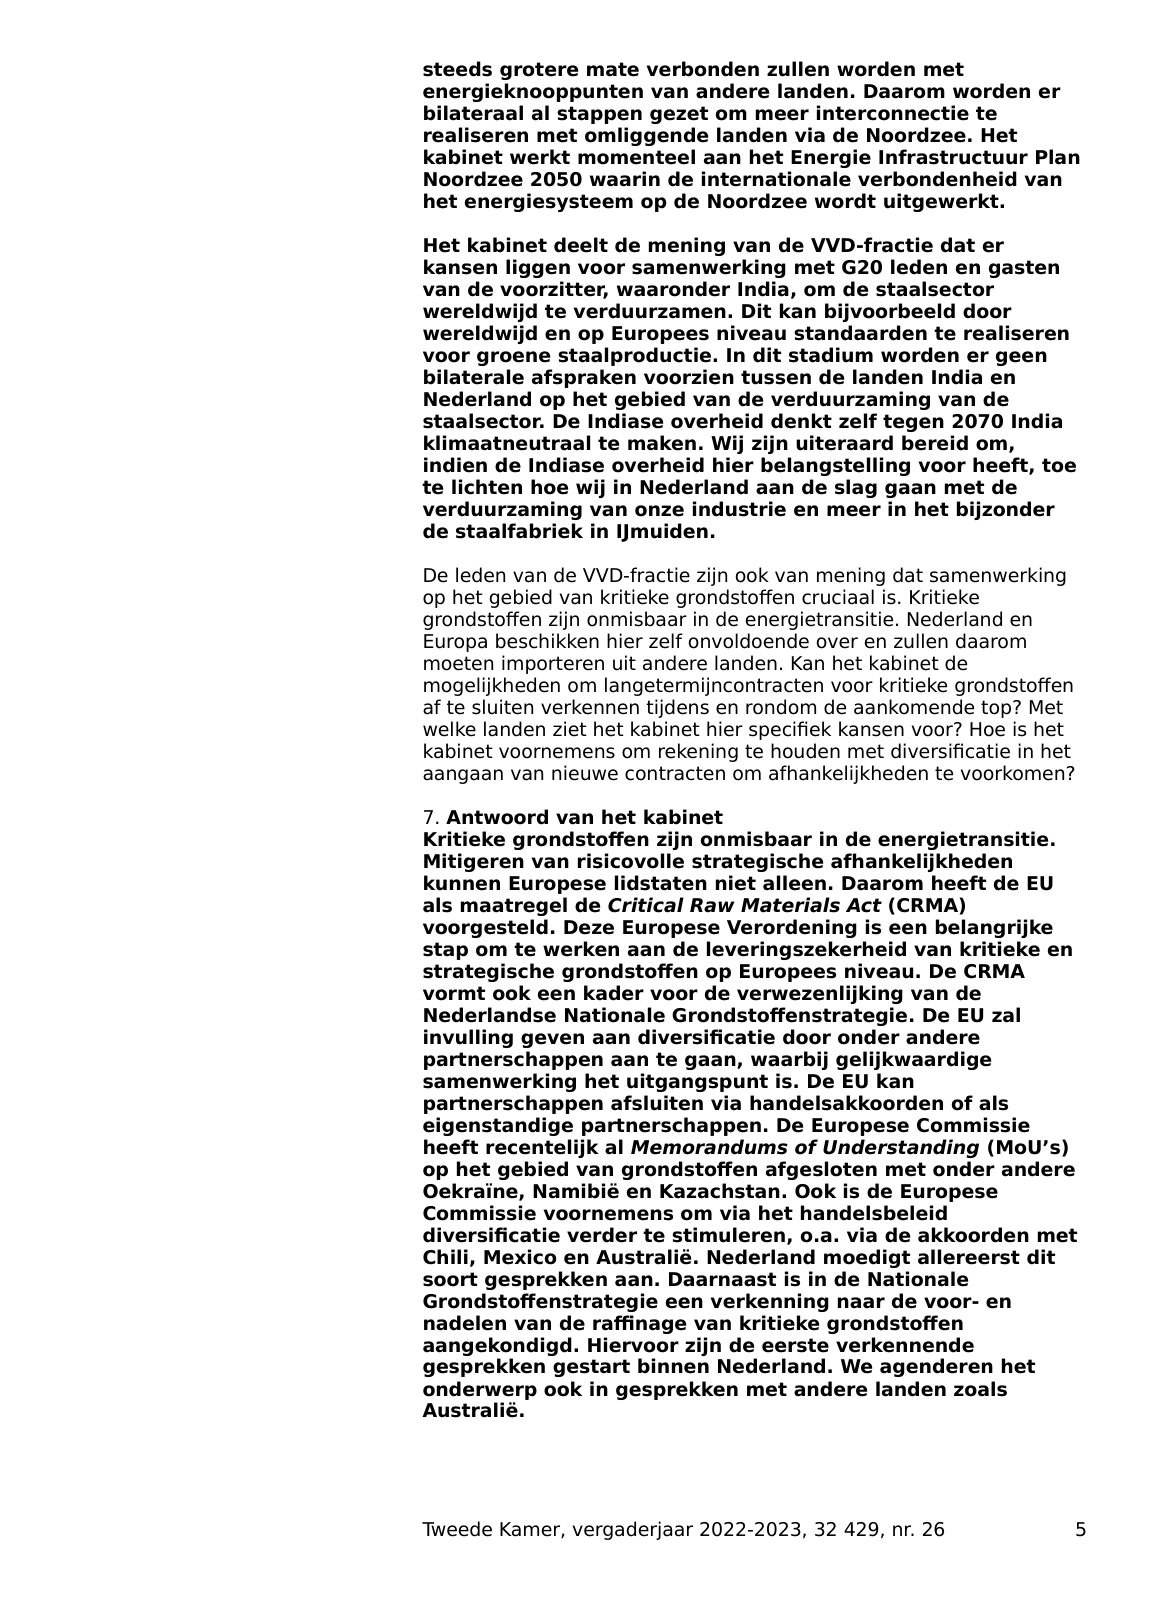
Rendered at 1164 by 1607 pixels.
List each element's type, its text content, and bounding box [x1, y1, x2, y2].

text De leden van de VVD-fractie zijn ook van mening dat samenwerking op het gebied van kritieke grondstoffen cruciaal is. Kritieke grondstoffen zijn onmisbaar in de energietransitie. Nederland en Europa beschikken hier zelf onvoldoende over en zullen daarom moeten importeren uit andere landen. Kan het kabinet de mogelijkheden om langetermijncontracten voor kritieke grondstoffen af te sluiten verkennen tijdens en rondom de aankomende top? Met welke landen ziet het kabinet hier specifiek kansen voor? Hoe is het kabinet voornemens om rekening te houden met diversificatie in het aangaan van nieuwe contracten om afhankelijkheden te voorkomen? [422, 565, 1087, 785]
text steeds grotere mate verbonden zullen worden met energieknooppunten van andere landen. Daarom worden er bilateraal al stappen gezet om meer interconnectie te realiseren met omliggende landen via de Noordzee. Het kabinet werkt momenteel aan het Energie Infrastructuur Plan Noordzee 2050 waarin de internationale verbondenheid van het energiesysteem op de Noordzee wordt uitgewerkt. [422, 59, 1087, 213]
text Het kabinet deelt de mening van de VVD-fractie dat er kansen liggen voor samenwerking met G20 leden en gasten van de voorzitter, waaronder India, om de staalsector wereldwijd te verduurzamen. Dit kan bijvoorbeeld door wereldwijd en op Europees niveau standaarden te realiseren voor groene staalproductie. In dit stadium worden er geen bilaterale afspraken voorzien tussen de landen India en Nederland op het gebied van de verduurzaming van de staalsector. De Indiase overheid denkt zelf tegen 2070 India klimaatneutraal te maken. Wij zijn uiteraard bereid om, indien de Indiase overheid hier belangstelling voor heeft, toe te lichten hoe wij in Nederland aan de slag gaan met de verduurzaming van onze industrie en meer in het bijzonder de staalfabriek in IJmuiden. [422, 235, 1087, 543]
text 7. Antwoord van het kabinet [422, 807, 1087, 829]
text Kritieke grondstoffen zijn onmisbaar in de energietransitie. Mitigeren van risicovolle strategische afhankelijkheden kunnen Europese lidstaten niet alleen. Daarom heeft de EU als maatregel de Critical Raw Materials Act (CRMA) voorgesteld. Deze Europese Verordening is een belangrijke stap om te werken aan de leveringszekerheid van kritieke en strategische grondstoffen op Europees niveau. De CRMA vormt ook een kader voor de verwezenlijking van de Nederlandse Nationale Grondstoffenstrategie. De EU zal invulling geven aan diversificatie door onder andere partnerschappen aan te gaan, waarbij gelijkwaardige samenwerking het uitgangspunt is. De EU kan partnerschappen afsluiten via handelsakkoorden of als eigenstandige partnerschappen. De Europese Commissie heeft recentelijk al Memorandums of Understanding (MoU’s) op het gebied van grondstoffen afgesloten met onder andere Oekraïne, Namibië en Kazachstan. Ook is de Europese Commissie voornemens om via het handelsbeleid diversificatie verder te stimuleren, o.a. via de akkoorden met Chili, Mexico en Australië. Nederland moedigt allereerst dit soort gesprekken aan. Daarnaast is in de Nationale Grondstoffenstrategie een verkenning naar de voor- en nadelen van de raffinage van kritieke grondstoffen aangekondigd. Hiervoor zijn de eerste verkennende gesprekken gestart binnen Nederland. We agenderen het onderwerp ook in gesprekken met andere landen zoals Australië. [422, 829, 1087, 1422]
